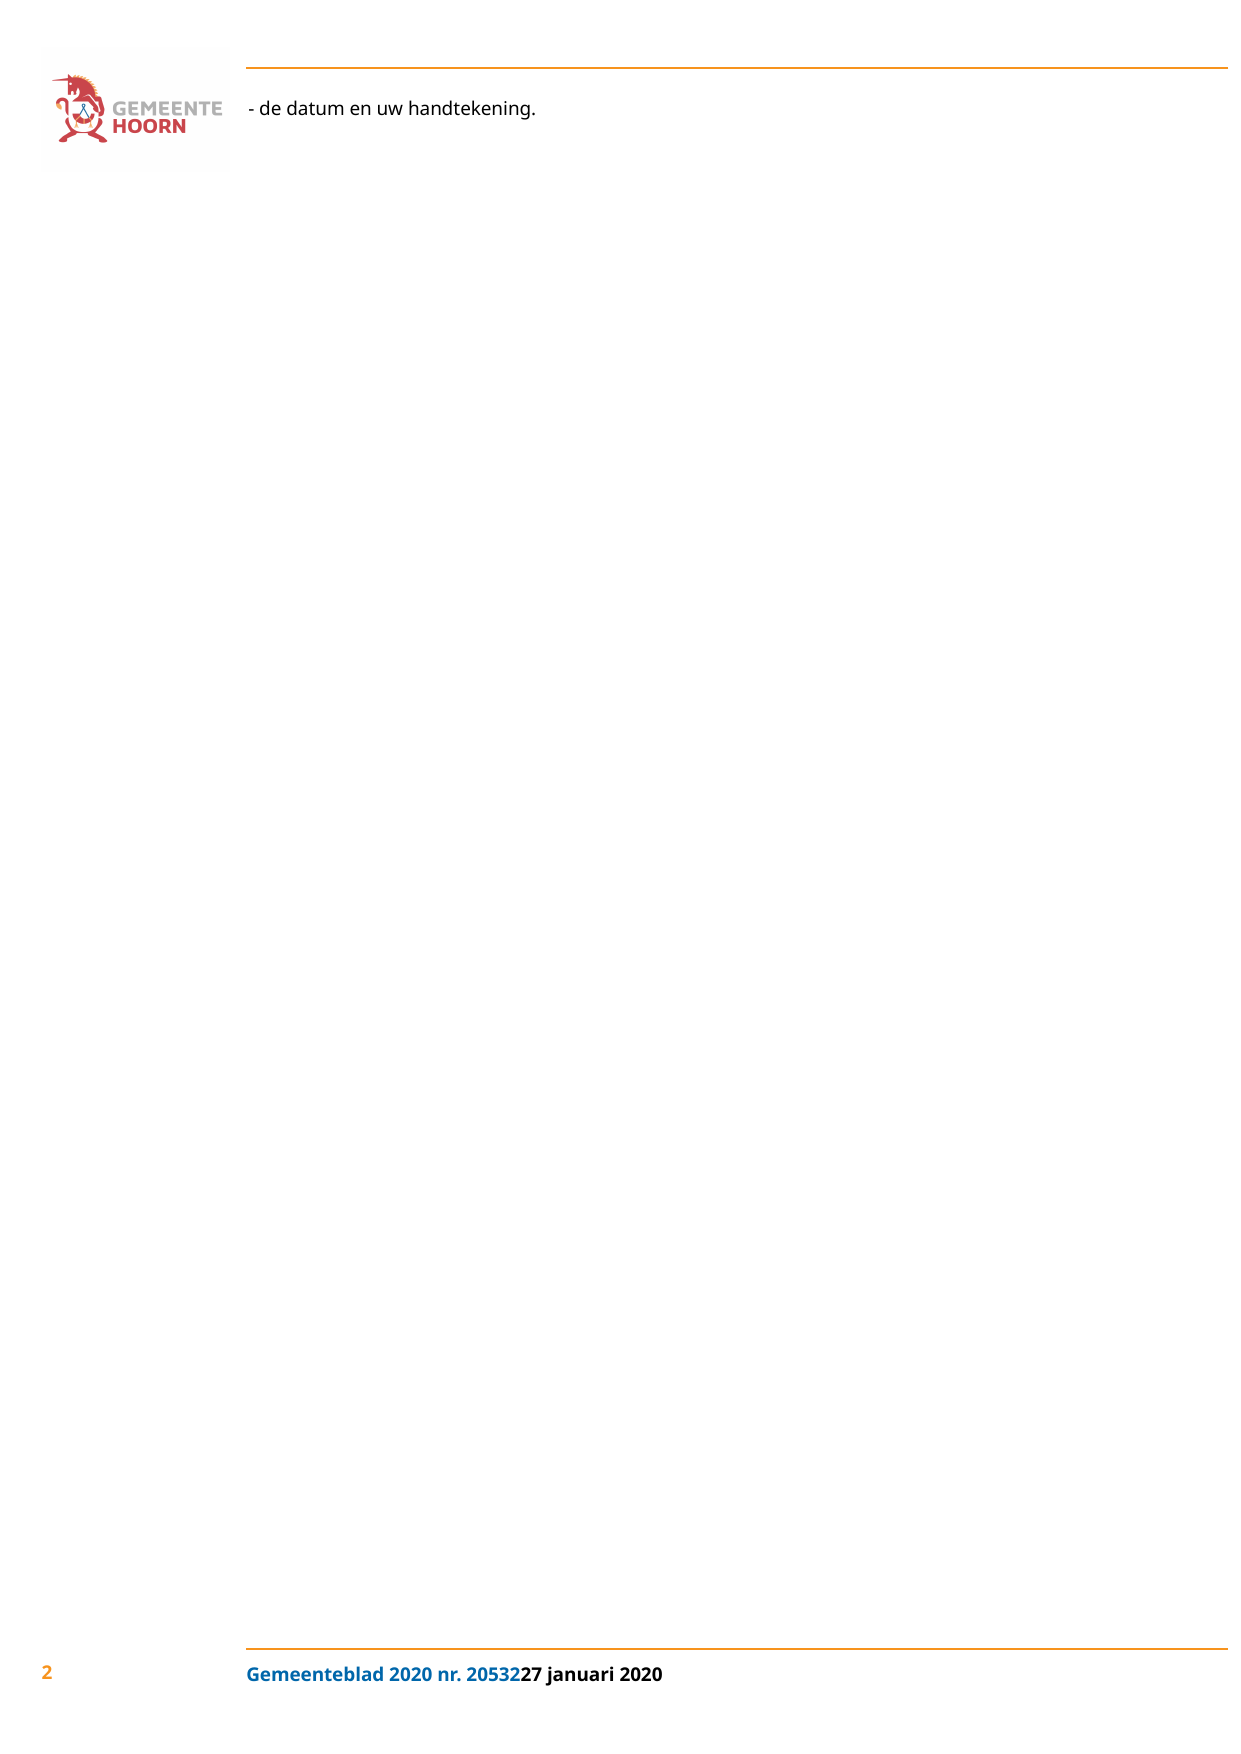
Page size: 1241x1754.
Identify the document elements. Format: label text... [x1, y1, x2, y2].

picture [41, 47, 231, 172]
text - de datum en uw handtekening. [248, 95, 1152, 121]
